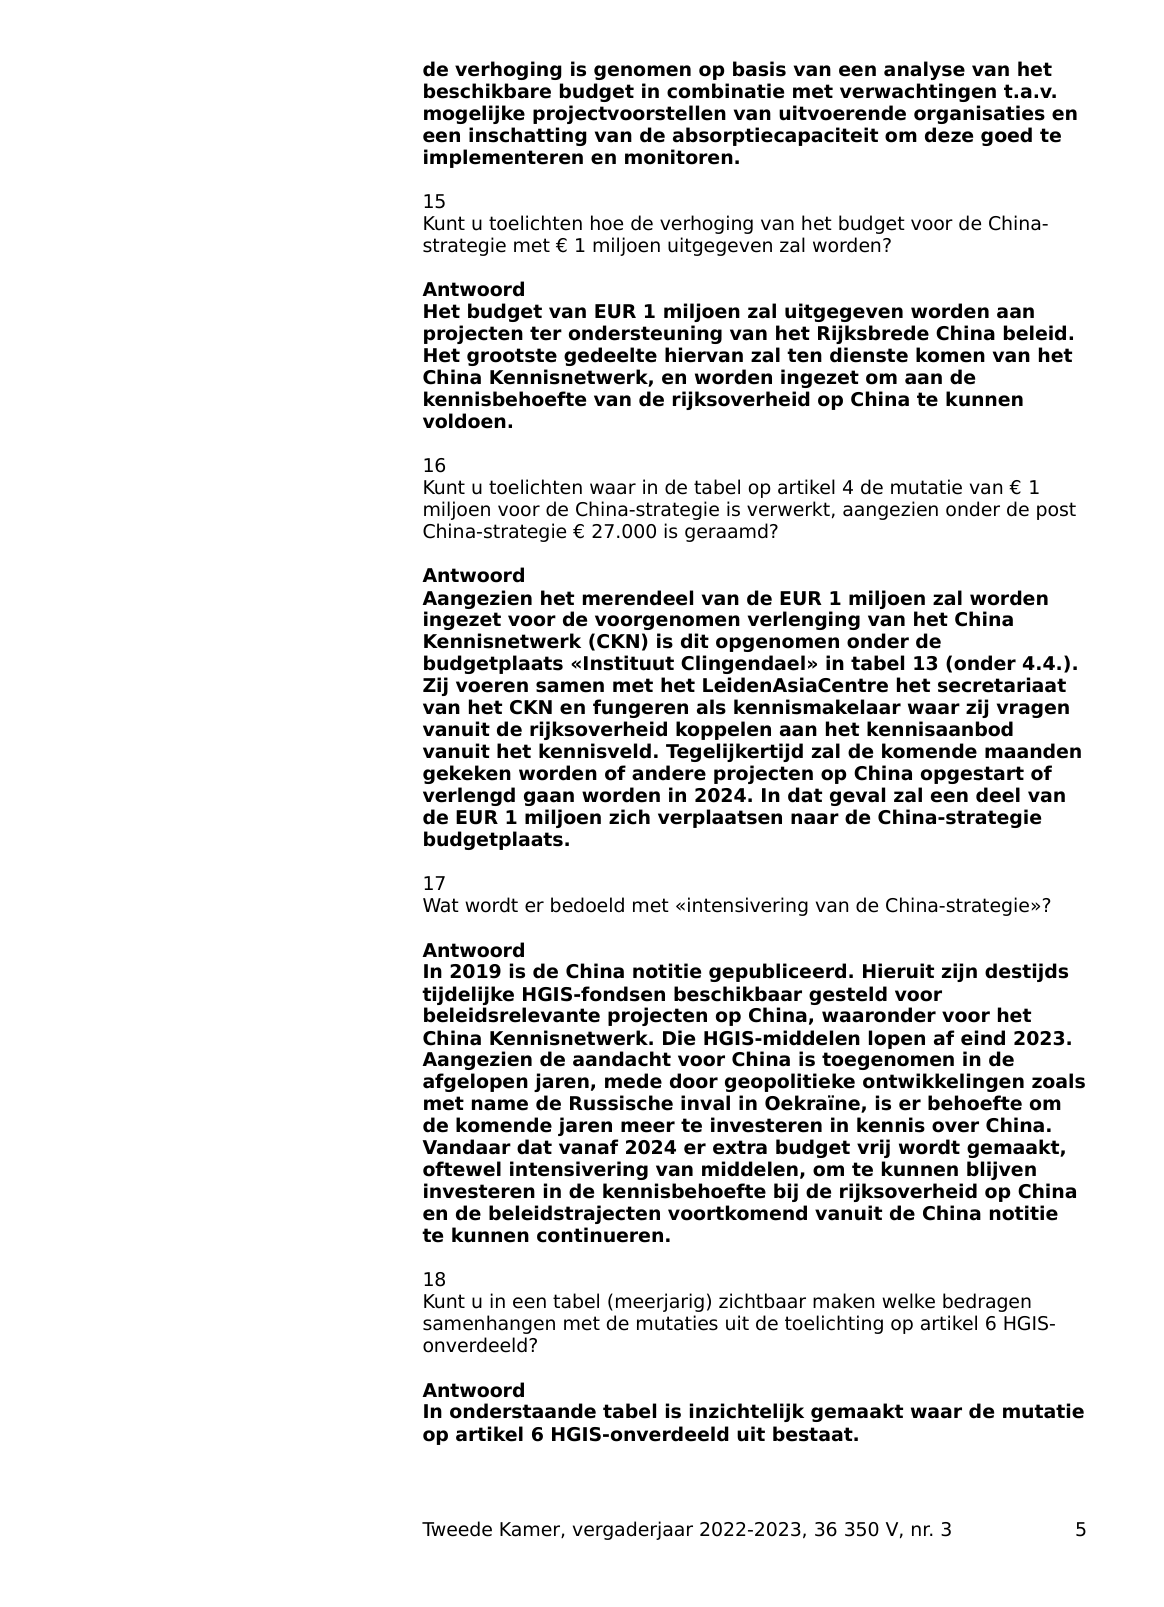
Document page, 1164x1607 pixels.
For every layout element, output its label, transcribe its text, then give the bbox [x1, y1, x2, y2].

text Wat wordt er bedoeld met «intensivering van de China-strategie»? [422, 895, 1087, 917]
text 15 [422, 191, 1087, 213]
text Het budget van EUR 1 miljoen zal uitgegeven worden aan projecten ter ondersteuning van het Rijksbrede China beleid. Het grootste gedeelte hiervan zal ten dienste komen van het China Kennisnetwerk, en worden ingezet om aan de kennisbehoefte van de rijksoverheid op China te kunnen voldoen. [422, 301, 1087, 433]
text In 2019 is de China notitie gepubliceerd. Hieruit zijn destijds tijdelijke HGIS-fondsen beschikbaar gesteld voor beleidsrelevante projecten op China, waaronder voor het China Kennisnetwerk. Die HGIS-middelen lopen af eind 2023. Aangezien de aandacht voor China is toegenomen in de afgelopen jaren, mede door geopolitieke ontwikkelingen zoals met name de Russische inval in Oekraïne, is er behoefte om de komende jaren meer te investeren in kennis over China. Vandaar dat vanaf 2024 er extra budget vrij wordt gemaakt, oftewel intensivering van middelen, om te kunnen blijven investeren in de kennisbehoefte bij de rijksoverheid op China en de beleidstrajecten voortkomend vanuit de China notitie te kunnen continueren. [422, 961, 1087, 1247]
text Antwoord [422, 565, 1087, 587]
text Antwoord [422, 279, 1087, 301]
text In onderstaande tabel is inzichtelijk gemaakt waar de mutatie op artikel 6 HGIS-onverdeeld uit bestaat. [422, 1401, 1087, 1445]
text Kunt u in een tabel (meerjarig) zichtbaar maken welke bedragen samenhangen met de mutaties uit de toelichting op artikel 6 HGIS-onverdeeld? [422, 1291, 1087, 1357]
text Antwoord [422, 1379, 1087, 1401]
text 16 [422, 455, 1087, 477]
text 18 [422, 1269, 1087, 1291]
text Kunt u toelichten waar in de tabel op artikel 4 de mutatie van € 1 miljoen voor de China-strategie is verwerkt, aangezien onder de post China-strategie € 27.000 is geraamd? [422, 477, 1087, 543]
text Antwoord [422, 939, 1087, 961]
text de verhoging is genomen op basis van een analyse van het beschikbare budget in combinatie met verwachtingen t.a.v. mogelijke projectvoorstellen van uitvoerende organisaties en een inschatting van de absorptiecapaciteit om deze goed te implementeren en monitoren. [422, 59, 1087, 169]
text Aangezien het merendeel van de EUR 1 miljoen zal worden ingezet voor de voorgenomen verlenging van het China Kennisnetwerk (CKN) is dit opgenomen onder de budgetplaats «Instituut Clingendael» in tabel 13 (onder 4.4.). Zij voeren samen met het LeidenAsiaCentre het secretariaat van het CKN en fungeren als kennismakelaar waar zij vragen vanuit de rijksoverheid koppelen aan het kennisaanbod vanuit het kennisveld. Tegelijkertijd zal de komende maanden gekeken worden of andere projecten op China opgestart of verlengd gaan worden in 2024. In dat geval zal een deel van de EUR 1 miljoen zich verplaatsen naar de China-strategie budgetplaats. [422, 587, 1087, 851]
text Kunt u toelichten hoe de verhoging van het budget voor de China-strategie met € 1 miljoen uitgegeven zal worden? [422, 213, 1087, 257]
text 17 [422, 873, 1087, 895]
